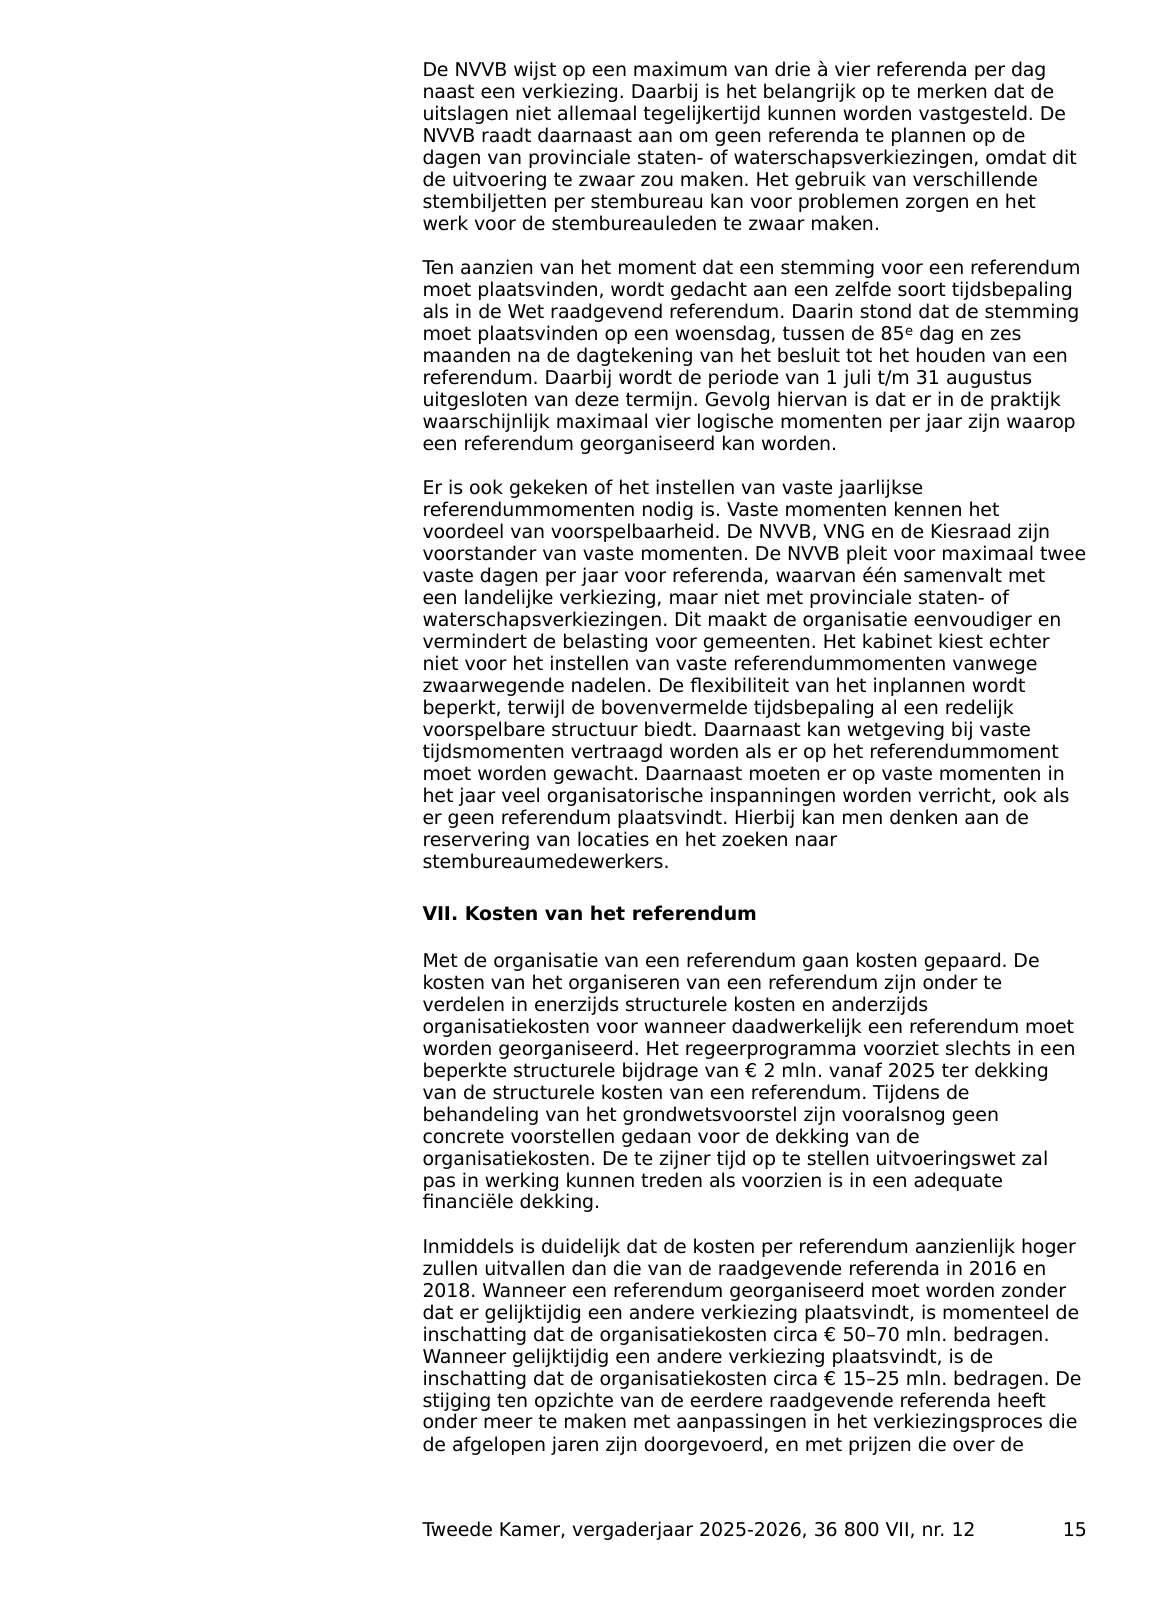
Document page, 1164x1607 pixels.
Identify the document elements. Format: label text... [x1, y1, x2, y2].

subtitle VII. Kosten van het referendum [422, 903, 1087, 925]
text Er is ook gekeken of het instellen van vaste jaarlijkse referendummomenten nodig is. Vaste momenten kennen het voordeel van voorspelbaarheid. De NVVB, VNG en de Kiesraad zijn voorstander van vaste momenten. De NVVB pleit voor maximaal twee vaste dagen per jaar voor referenda, waarvan één samenvalt met een landelijke verkiezing, maar niet met provinciale staten- of waterschapsverkiezingen. Dit maakt de organisatie eenvoudiger en vermindert de belasting voor gemeenten. Het kabinet kiest echter niet voor het instellen van vaste referendummomenten vanwege zwaarwegende nadelen. De flexibiliteit van het inplannen wordt beperkt, terwijl de bovenvermelde tijdsbepaling al een redelijk voorspelbare structuur biedt. Daarnaast kan wetgeving bij vaste tijdsmomenten vertraagd worden als er op het referendummoment moet worden gewacht. Daarnaast moeten er op vaste momenten in het jaar veel organisatorische inspanningen worden verricht, ook als er geen referendum plaatsvindt. Hierbij kan men denken aan de reservering van locaties en het zoeken naar stembureaumedewerkers. [422, 477, 1087, 873]
text Ten aanzien van het moment dat een stemming voor een referendum moet plaatsvinden, wordt gedacht aan een zelfde soort tijdsbepaling als in de Wet raadgevend referendum. Daarin stond dat de stemming moet plaatsvinden op een woensdag, tussen de 85e dag en zes maanden na de dagtekening van het besluit tot het houden van een referendum. Daarbij wordt de periode van 1 juli t/m 31 augustus uitgesloten van deze termijn. Gevolg hiervan is dat er in de praktijk waarschijnlijk maximaal vier logische momenten per jaar zijn waarop een referendum georganiseerd kan worden. [422, 257, 1087, 455]
text Met de organisatie van een referendum gaan kosten gepaard. De kosten van het organiseren van een referendum zijn onder te verdelen in enerzijds structurele kosten en anderzijds organisatiekosten voor wanneer daadwerkelijk een referendum moet worden georganiseerd. Het regeerprogramma voorziet slechts in een beperkte structurele bijdrage van € 2 mln. vanaf 2025 ter dekking van de structurele kosten van een referendum. Tijdens de behandeling van het grondwetsvoorstel zijn vooralsnog geen concrete voorstellen gedaan voor de dekking van de organisatiekosten. De te zijner tijd op te stellen uitvoeringswet zal pas in werking kunnen treden als voorzien is in een adequate financiële dekking. [422, 950, 1087, 1213]
text De NVVB wijst op een maximum van drie à vier referenda per dag naast een verkiezing. Daarbij is het belangrijk op te merken dat de uitslagen niet allemaal tegelijkertijd kunnen worden vastgesteld. De NVVB raadt daarnaast aan om geen referenda te plannen op de dagen van provinciale staten- of waterschapsverkiezingen, omdat dit de uitvoering te zwaar zou maken. Het gebruik van verschillende stembiljetten per stembureau kan voor problemen zorgen en het werk voor de stembureauleden te zwaar maken. [422, 59, 1087, 235]
text Inmiddels is duidelijk dat de kosten per referendum aanzienlijk hoger zullen uitvallen dan die van de raadgevende referenda in 2016 en 2018. Wanneer een referendum georganiseerd moet worden zonder dat er gelijktijdig een andere verkiezing plaatsvindt, is momenteel de inschatting dat de organisatiekosten circa € 50–70 mln. bedragen. Wanneer gelijktijdig een andere verkiezing plaatsvindt, is de inschatting dat de organisatiekosten circa € 15–25 mln. bedragen. De stijging ten opzichte van de eerdere raadgevende referenda heeft onder meer te maken met aanpassingen in het verkiezingsproces die de afgelopen jaren zijn doorgevoerd, en met prijzen die over de [422, 1236, 1087, 1455]
